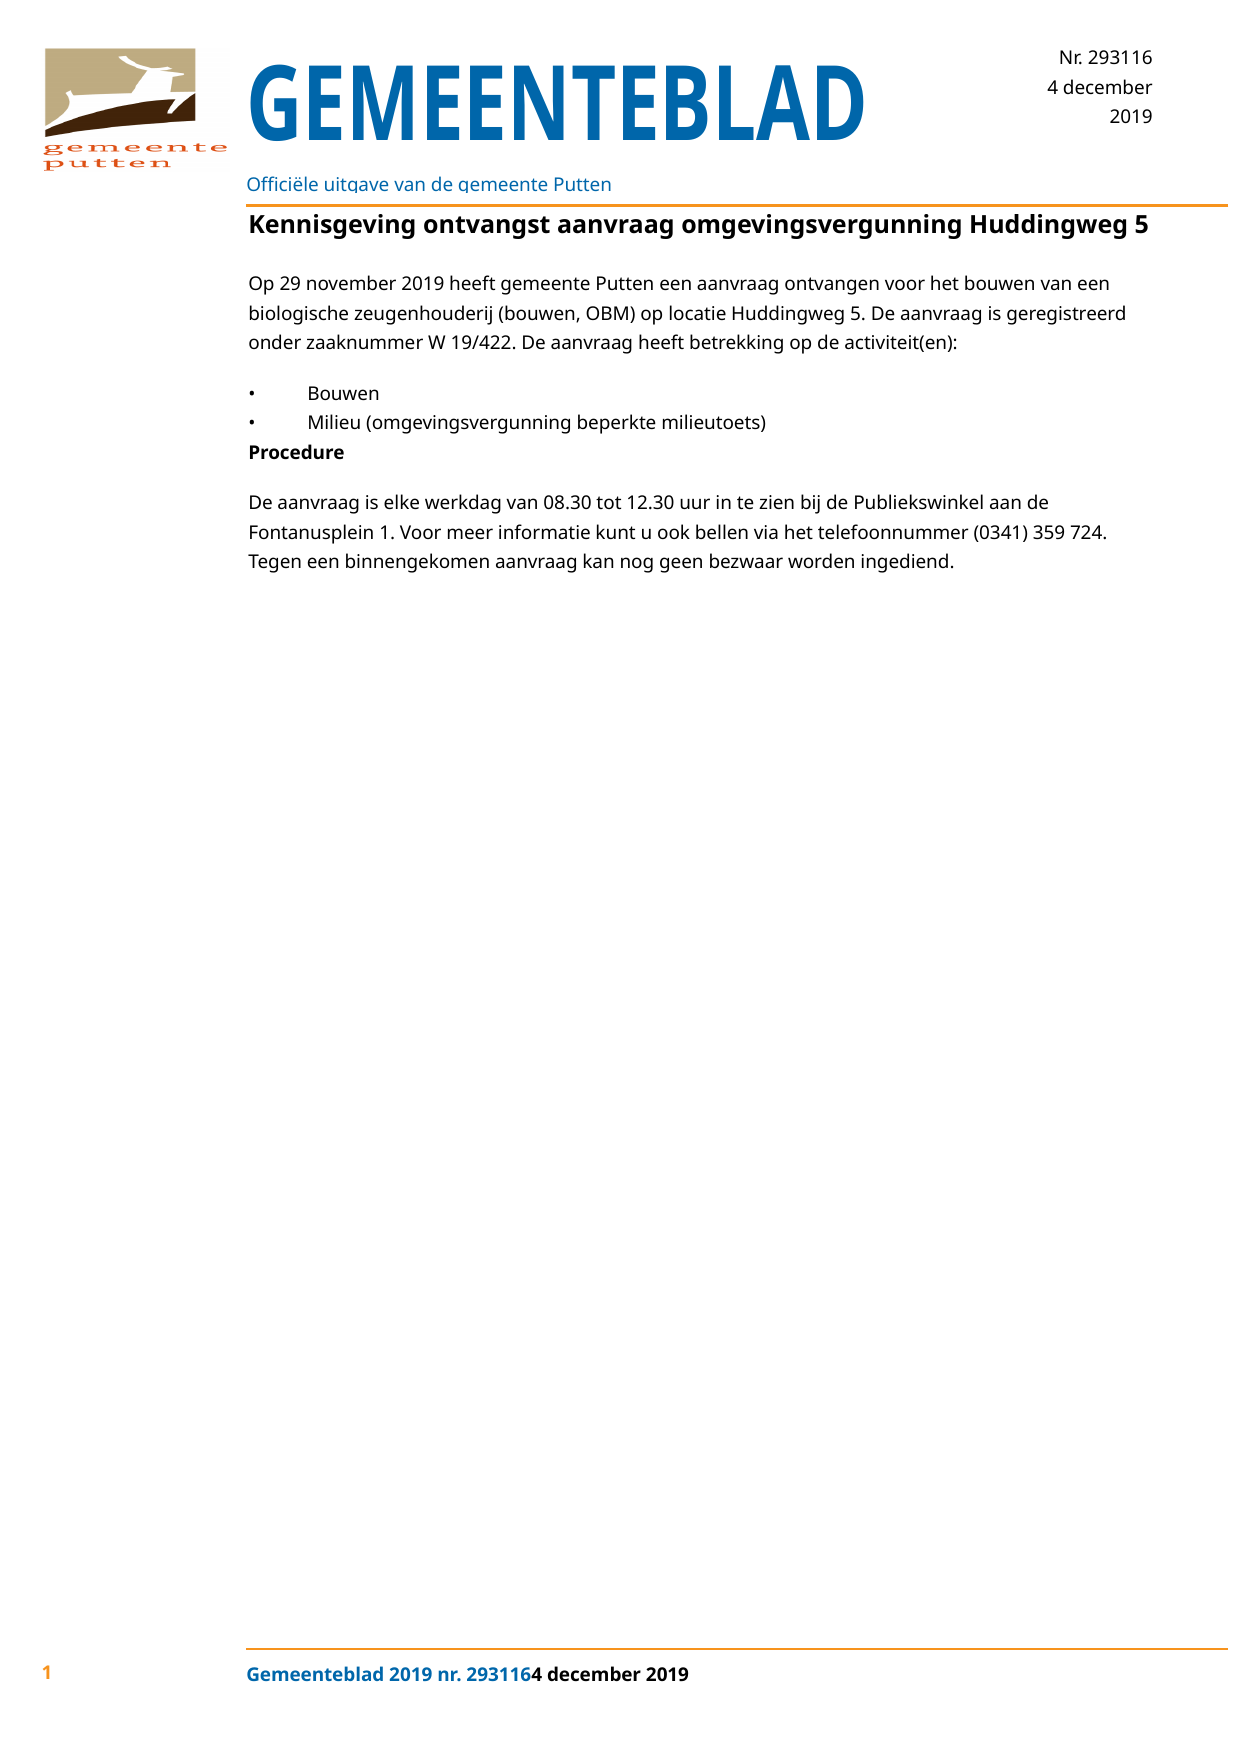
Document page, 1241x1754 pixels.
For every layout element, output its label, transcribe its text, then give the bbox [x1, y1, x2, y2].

picture [41, 47, 231, 172]
text De aanvraag is elke werkdag van 08.30 tot 12.30 uur in te zien bij de Publiekswinkel aan de Fontanusplein 1. Voor meer informatie kunt u ook bellen via het telefoonnummer (0341) 359 724. Tegen een binnengekomen aanvraag kan nog geen bezwaar worden ingediend. [248, 489, 1152, 574]
text Kennisgeving ontvangst aanvraag omgevingsvergunning Huddingweg 5 [248, 207, 1152, 241]
list Milieu (omgevingsvergunning beperkte milieutoets) [248, 409, 1152, 435]
text Op 29 november 2019 heeft gemeente Putten een aanvraag ontvangen voor het bouwen van een biologische zeugenhouderij (bouwen, OBM) op locatie Huddingweg 5. De aanvraag is geregistreerd onder zaaknummer W 19/422. De aanvraag heeft betrekking op de activiteit(en): [248, 270, 1152, 355]
list Bouwen [248, 380, 1152, 406]
text Procedure [248, 439, 1152, 465]
